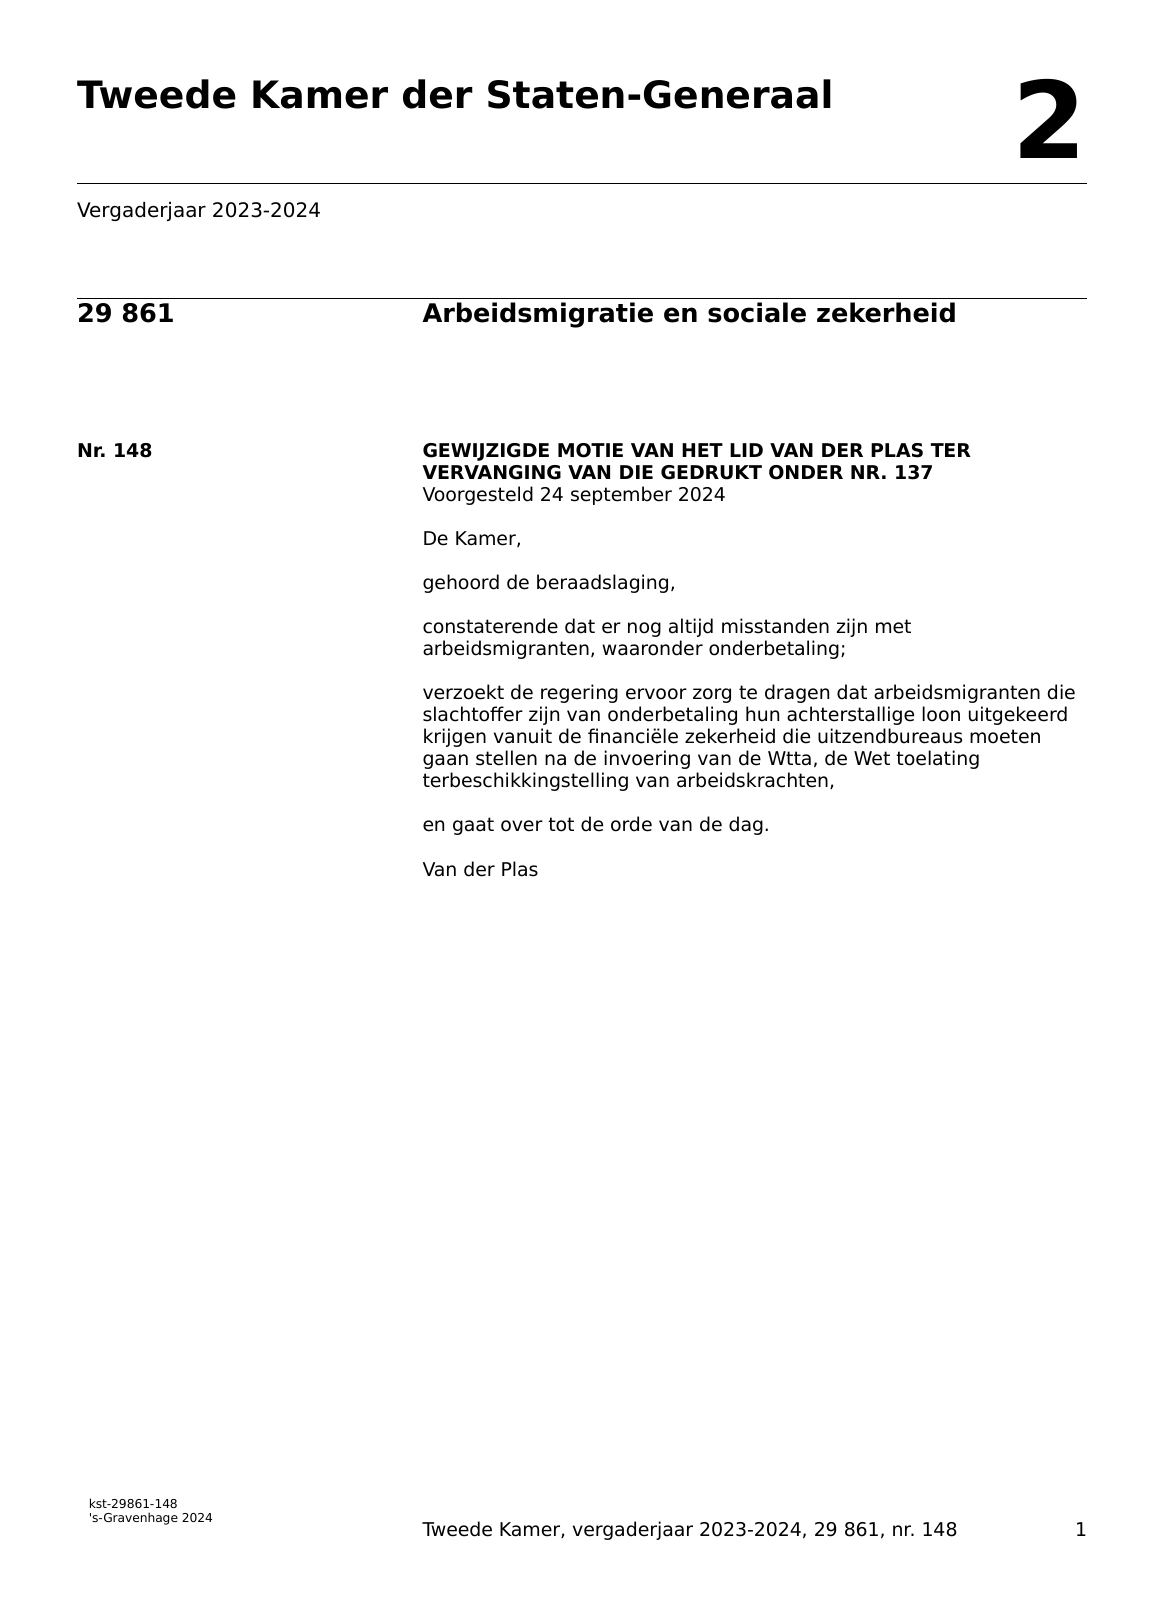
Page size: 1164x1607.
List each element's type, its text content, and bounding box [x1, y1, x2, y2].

text gehoord de beraadslaging, [422, 572, 1087, 594]
text kst-29861-148 [88, 1497, 323, 1511]
subtitle Nr. 148 GEWIJZIGDE MOTIE VAN HET LID VAN DER PLAS TER VERVANGING VAN DIE GEDRUKT ONDER NR. 137 [77, 440, 1087, 484]
table_header 2 [886, 59, 1087, 183]
text verzoekt de regering ervoor zorg te dragen dat arbeidsmigranten die slachtoffer zijn van onderbetaling hun achterstallige loon uitgekeerd krijgen vanuit de financiële zekerheid die uitzendbureaus moeten gaan stellen na de invoering van de Wtta, de Wet toelating terbeschikkingstelling van arbeidskrachten, [422, 682, 1087, 792]
text constaterende dat er nog altijd misstanden zijn met arbeidsmigranten, waaronder onderbetaling; [422, 616, 1087, 660]
text en gaat over tot de orde van de dag. [422, 814, 1087, 836]
text Voorgesteld 24 september 2024 [422, 484, 1087, 506]
table_cell Vergaderjaar 2023-2024 [77, 184, 1087, 298]
table_header Tweede Kamer der Staten-Generaal [77, 59, 886, 183]
text De Kamer, [422, 528, 1087, 550]
text Van der Plas [422, 858, 1087, 881]
subtitle 29 861 Arbeidsmigratie en sociale zekerheid [77, 299, 1087, 329]
text 's-Gravenhage 2024 [88, 1511, 323, 1525]
